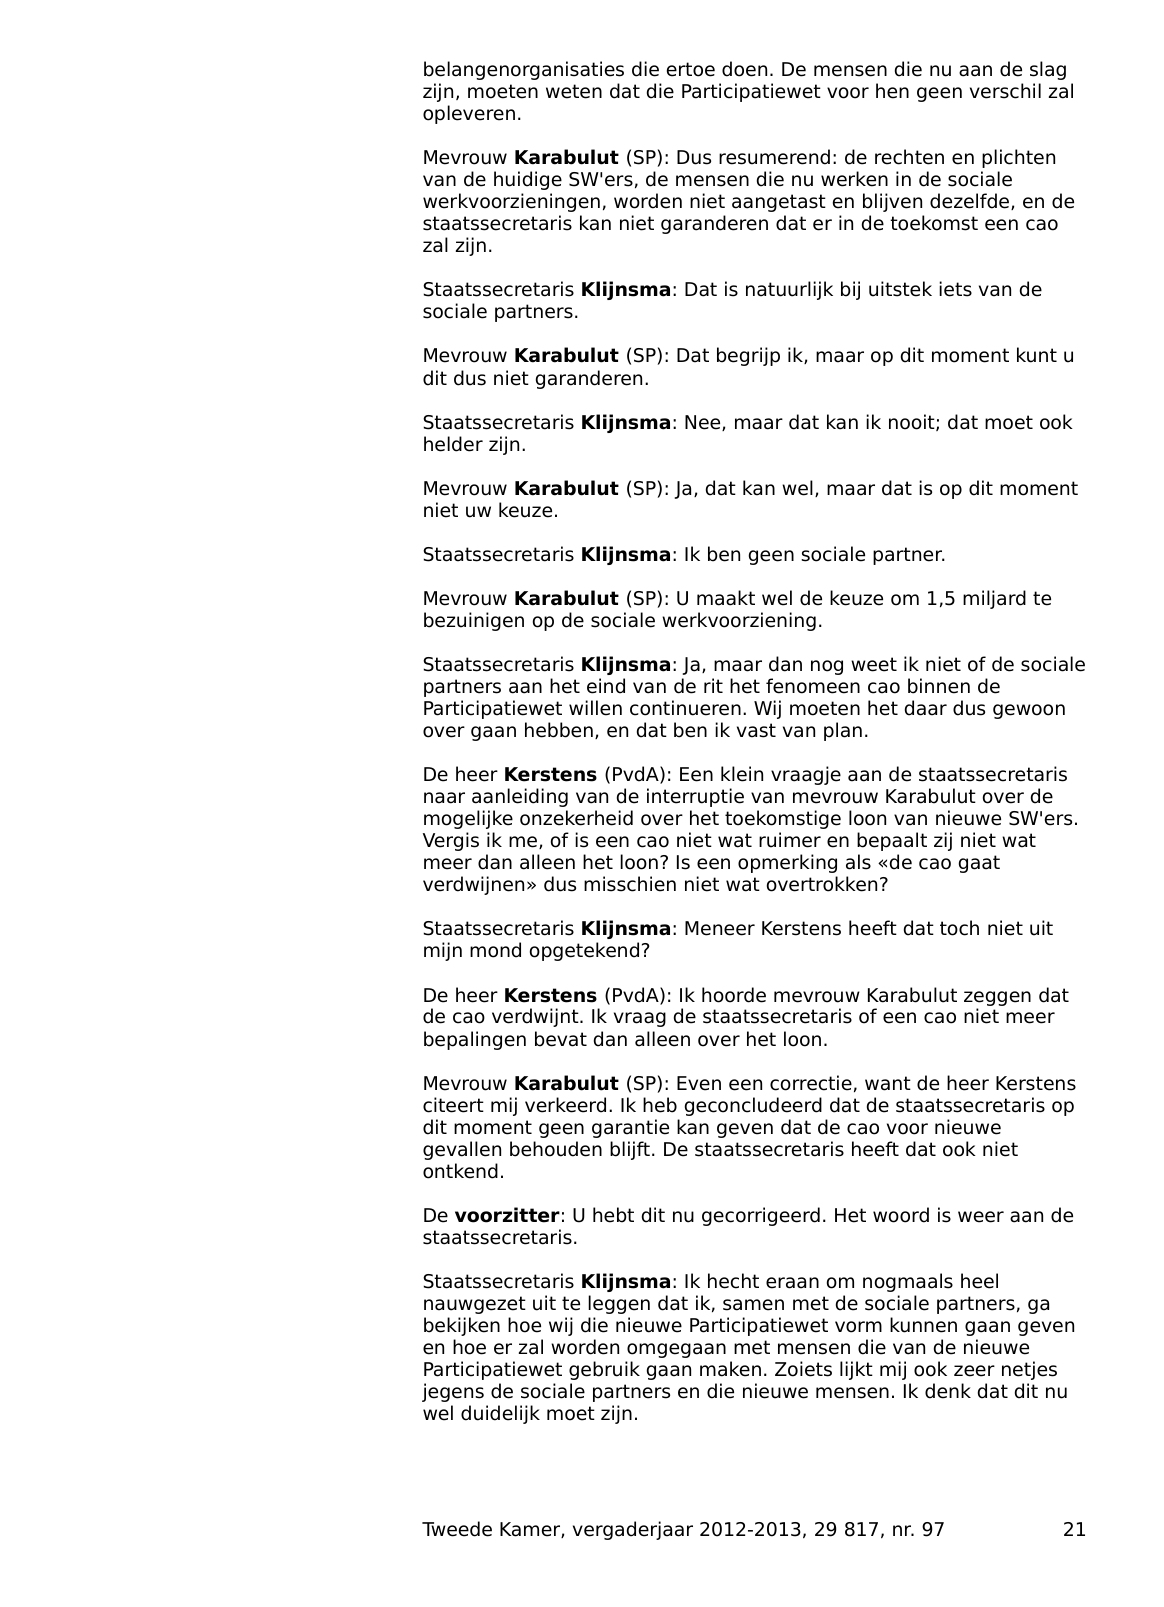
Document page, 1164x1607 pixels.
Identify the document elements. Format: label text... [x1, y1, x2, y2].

text De heer Kerstens (PvdA): Ik hoorde mevrouw Karabulut zeggen dat de cao verdwijnt. Ik vraag de staatssecretaris of een cao niet meer bepalingen bevat dan alleen over het loon. [422, 984, 1087, 1050]
text Staatssecretaris Klijnsma: Ja, maar dan nog weet ik niet of de sociale partners aan het eind van de rit het fenomeen cao binnen de Participatiewet willen continueren. Wij moeten het daar dus gewoon over gaan hebben, en dat ben ik vast van plan. [422, 654, 1087, 742]
text Staatssecretaris Klijnsma: Meneer Kerstens heeft dat toch niet uit mijn mond opgetekend? [422, 918, 1087, 962]
text Staatssecretaris Klijnsma: Nee, maar dat kan ik nooit; dat moet ook helder zijn. [422, 412, 1087, 456]
text Mevrouw Karabulut (SP): Dus resumerend: de rechten en plichten van de huidige SW'ers, de mensen die nu werken in de sociale werkvoorzieningen, worden niet aangetast en blijven dezelfde, en de staatssecretaris kan niet garanderen dat er in de toekomst een cao zal zijn. [422, 147, 1087, 257]
text De voorzitter: U hebt dit nu gecorrigeerd. Het woord is weer aan de staatssecretaris. [422, 1205, 1087, 1249]
text Staatssecretaris Klijnsma: Dat is natuurlijk bij uitstek iets van de sociale partners. [422, 279, 1087, 323]
text Staatssecretaris Klijnsma: Ik hecht eraan om nogmaals heel nauwgezet uit te leggen dat ik, samen met de sociale partners, ga bekijken hoe wij die nieuwe Participatiewet vorm kunnen gaan geven en hoe er zal worden omgegaan met mensen die van de nieuwe Participatiewet gebruik gaan maken. Zoiets lijkt mij ook zeer netjes jegens de sociale partners en die nieuwe mensen. Ik denk dat dit nu wel duidelijk moet zijn. [422, 1271, 1087, 1425]
text Mevrouw Karabulut (SP): Even een correctie, want de heer Kerstens citeert mij verkeerd. Ik heb geconcludeerd dat de staatssecretaris op dit moment geen garantie kan geven dat de cao voor nieuwe gevallen behouden blijft. De staatssecretaris heeft dat ook niet ontkend. [422, 1073, 1087, 1182]
text Staatssecretaris Klijnsma: Ik ben geen sociale partner. [422, 544, 1087, 566]
text Mevrouw Karabulut (SP): Ja, dat kan wel, maar dat is op dit moment niet uw keuze. [422, 478, 1087, 522]
text De heer Kerstens (PvdA): Een klein vraagje aan de staatssecretaris naar aanleiding van de interruptie van mevrouw Karabulut over de mogelijke onzekerheid over het toekomstige loon van nieuwe SW'ers. Vergis ik me, of is een cao niet wat ruimer en bepaalt zij niet wat meer dan alleen het loon? Is een opmerking als «de cao gaat verdwijnen» dus misschien niet wat overtrokken? [422, 764, 1087, 896]
text Mevrouw Karabulut (SP): U maakt wel de keuze om 1,5 miljard te bezuinigen op de sociale werkvoorziening. [422, 588, 1087, 632]
text Mevrouw Karabulut (SP): Dat begrijp ik, maar op dit moment kunt u dit dus niet garanderen. [422, 345, 1087, 389]
text belangenorganisaties die ertoe doen. De mensen die nu aan de slag zijn, moeten weten dat die Participatiewet voor hen geen verschil zal opleveren. [422, 59, 1087, 125]
